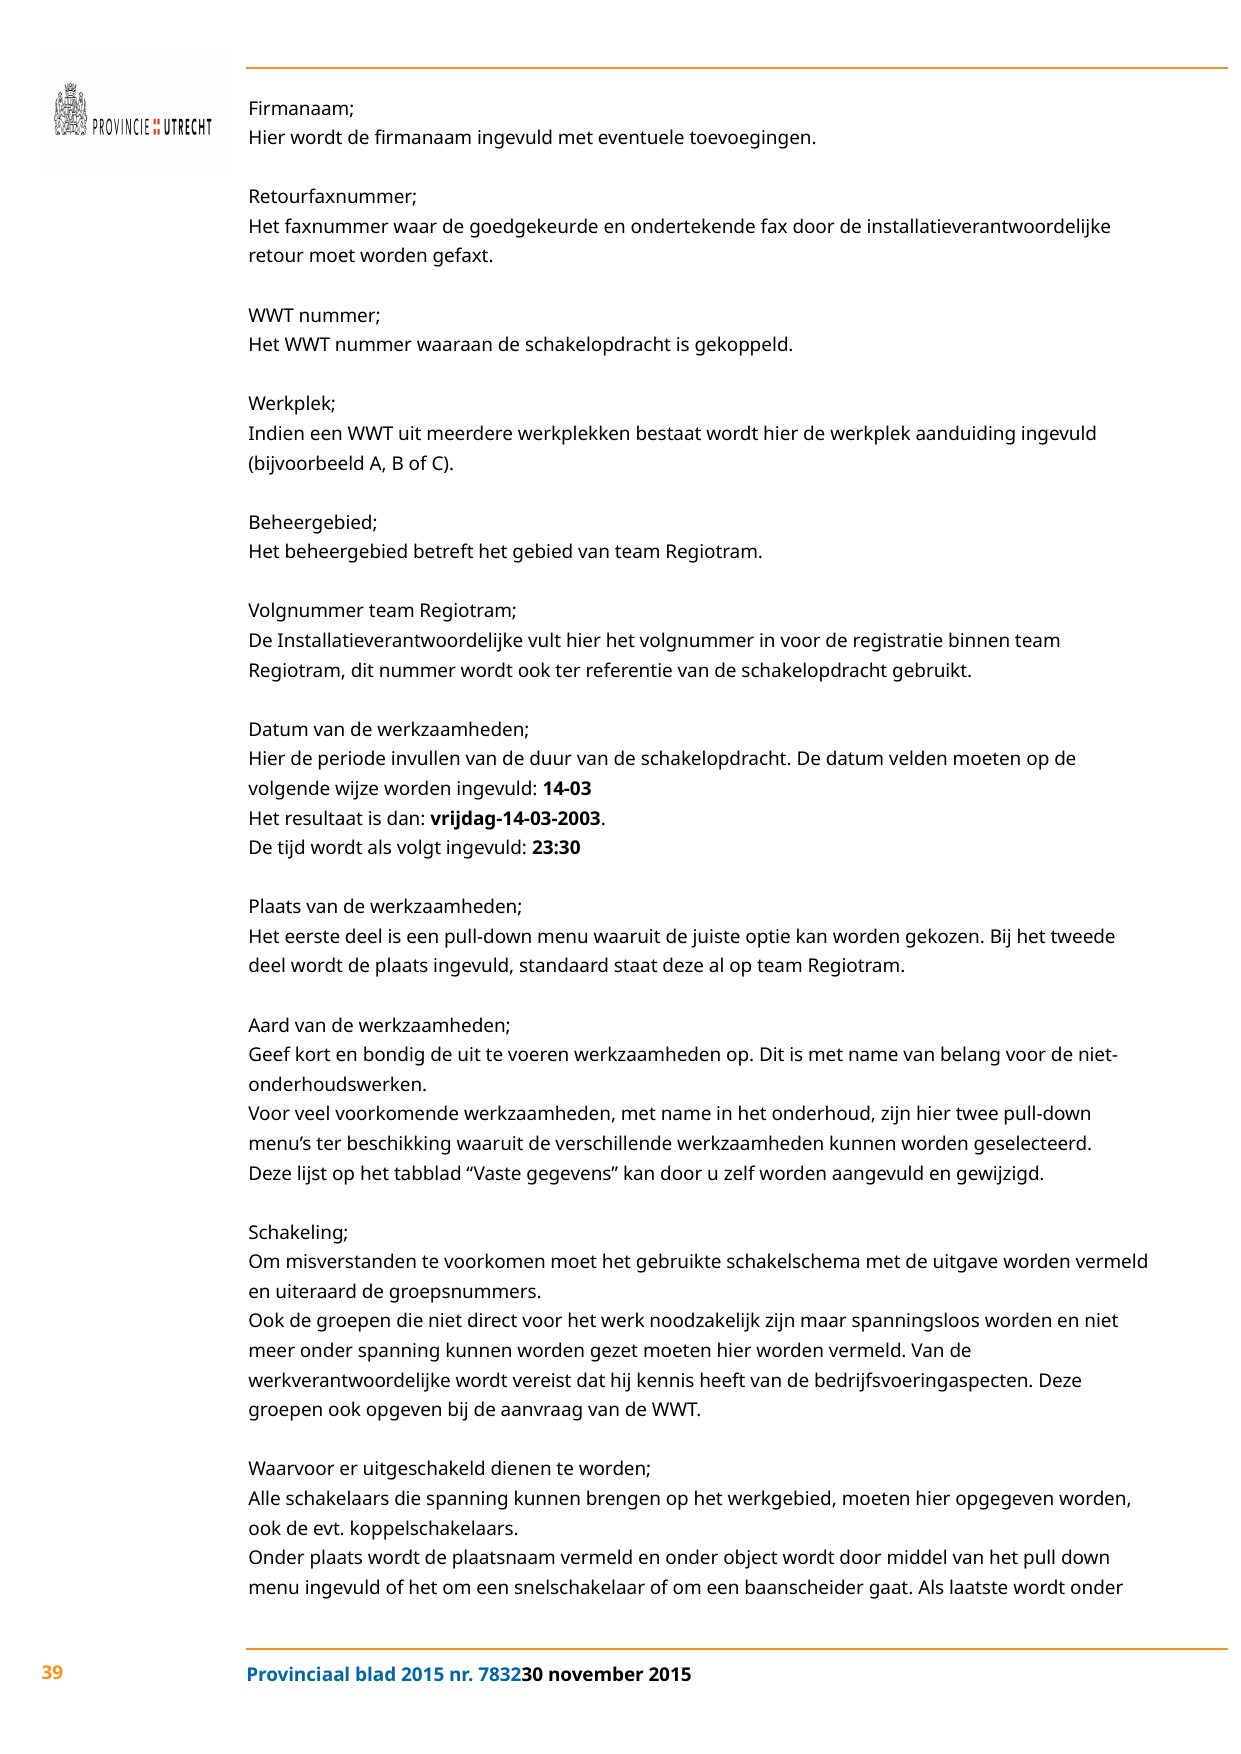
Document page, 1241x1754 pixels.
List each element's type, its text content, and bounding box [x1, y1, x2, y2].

text Het faxnummer waar de goedgekeurde en ondertekende fax door de installatieverantwoordelijke retour moet worden gefaxt. [248, 213, 1152, 268]
text Indien een WWT uit meerdere werkplekken bestaat wordt hier de werkplek aanduiding ingevuld (bijvoorbeeld A, B of C). [248, 420, 1152, 476]
text Aard van de werkzaamheden; [248, 1012, 1152, 1038]
picture [41, 47, 231, 172]
text Het resultaat is dan: vrijdag-14-03-2003. [248, 805, 1152, 831]
text Om misverstanden te voorkomen moet het gebruikte schakelschema met de uitgave worden vermeld en uiteraard de groepsnummers. [248, 1248, 1152, 1304]
text Het eerste deel is een pull-down menu waaruit de juiste optie kan worden gekozen. Bij het tweede deel wordt de plaats ingevuld, standaard staat deze al op team Regiotram. [248, 923, 1152, 978]
text Ook de groepen die niet direct voor het werk noodzakelijk zijn maar spanningsloos worden en niet meer onder spanning kunnen worden gezet moeten hier worden vermeld. Van de werkverantwoordelijke wordt vereist dat hij kennis heeft van de bedrijfsvoeringaspecten. Deze groepen ook opgeven bij de aanvraag van de WWT. [248, 1308, 1152, 1422]
text Alle schakelaars die spanning kunnen brengen op het werkgebied, moeten hier opgegeven worden, ook de evt. koppelschakelaars. [248, 1485, 1152, 1541]
text De tijd wordt als volgt ingevuld: 23:30 [248, 834, 1152, 860]
text Waarvoor er uitgeschakeld dienen te worden; [248, 1456, 1152, 1481]
text Schakeling; [248, 1219, 1152, 1245]
text Het WWT nummer waaraan de schakelopdracht is gekoppeld. [248, 331, 1152, 357]
text WWT nummer; [248, 302, 1152, 328]
text Het beheergebied betreft het gebied van team Regiotram. [248, 538, 1152, 564]
text Beheergebied; [248, 509, 1152, 535]
text Plaats van de werkzaamheden; [248, 893, 1152, 919]
text Datum van de werkzaamheden; [248, 716, 1152, 742]
text Firmanaam; [248, 95, 1152, 121]
text Onder plaats wordt de plaatsnaam vermeld en onder object wordt door middel van het pull down menu ingevuld of het om een snelschakelaar of om een baanscheider gaat. Als laatste wordt onder [248, 1544, 1152, 1600]
text De Installatieverantwoordelijke vult hier het volgnummer in voor de registratie binnen team Regiotram, dit nummer wordt ook ter referentie van de schakelopdracht gebruikt. [248, 627, 1152, 683]
text Retourfaxnummer; [248, 183, 1152, 209]
text Hier de periode invullen van de duur van de schakelopdracht. De datum velden moeten op de volgende wijze worden ingevuld: 14-03 [248, 746, 1152, 801]
text Deze lijst op het tabblad “Vaste gegevens” kan door u zelf worden aangevuld en gewijzigd. [248, 1160, 1152, 1186]
text Hier wordt de firmanaam ingevuld met eventuele toevoegingen. [248, 124, 1152, 150]
text Volgnummer team Regiotram; [248, 598, 1152, 623]
text Geef kort en bondig de uit te voeren werkzaamheden op. Dit is met name van belang voor de niet-onderhoudswerken. [248, 1041, 1152, 1097]
text Werkplek; [248, 391, 1152, 416]
text Voor veel voorkomende werkzaamheden, met name in het onderhoud, zijn hier twee pull-down menu’s ter beschikking waaruit de verschillende werkzaamheden kunnen worden geselecteerd. [248, 1101, 1152, 1156]
